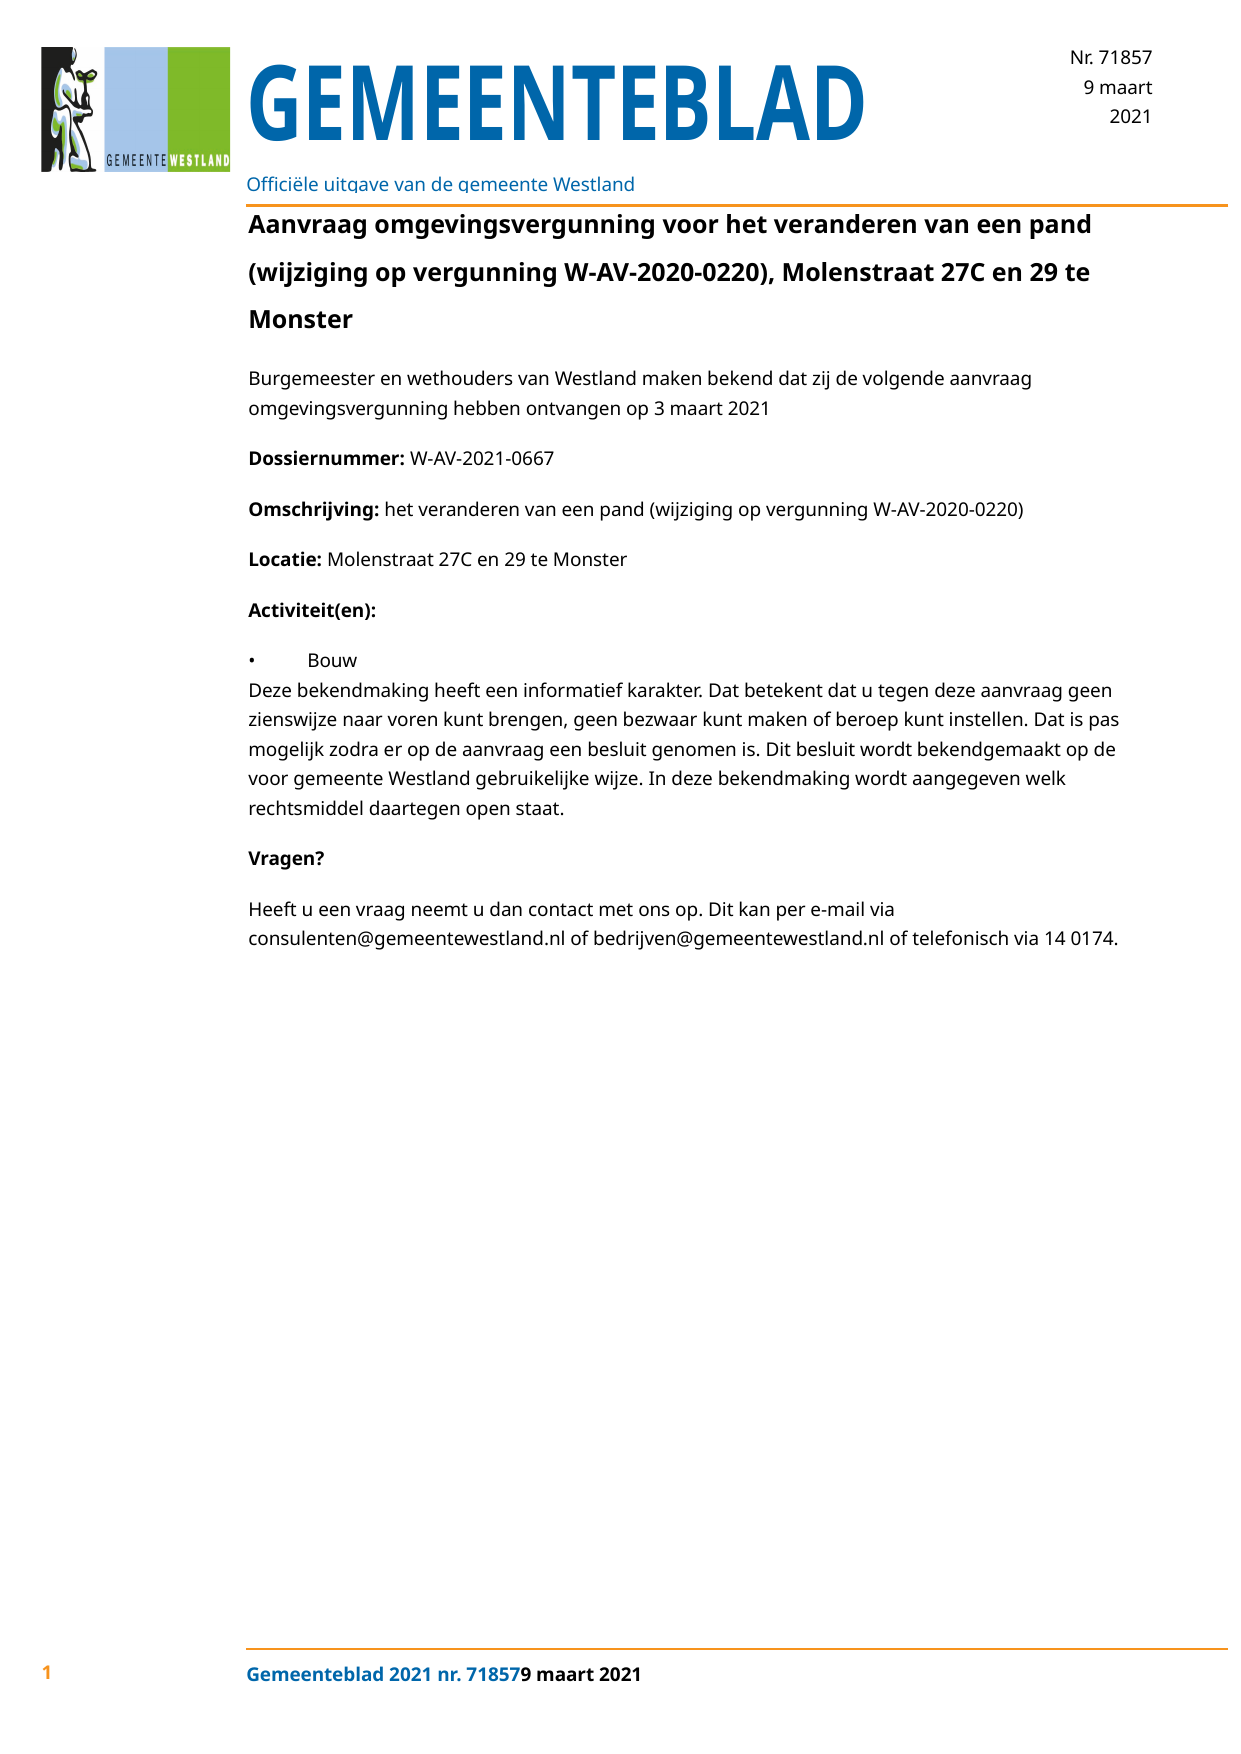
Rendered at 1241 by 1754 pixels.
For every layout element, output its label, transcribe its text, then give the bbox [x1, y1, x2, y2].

text Dossiernummer: W-AV-2021-0667 [248, 446, 1152, 471]
list Bouw [248, 647, 1152, 673]
text Vragen? [248, 846, 1152, 871]
text Heeft u een vraag neemt u dan contact met ons op. Dit kan per e-mail via consulenten@gemeentewestland.nl of bedrijven@gemeentewestland.nl of telefonisch via 14 0174. [248, 896, 1152, 951]
text Locatie: Molenstraat 27C en 29 te Monster [248, 546, 1152, 572]
text Activiteit(en): [248, 597, 1152, 622]
picture [41, 47, 231, 172]
text Burgemeester en wethouders van Westland maken bekend dat zij de volgende aanvraag omgevingsvergunning hebben ontvangen op 3 maart 2021 [248, 366, 1152, 421]
text Omschrijving: het veranderen van een pand (wijziging op vergunning W-AV-2020-0220) [248, 496, 1152, 522]
text Aanvraag omgevingsvergunning voor het veranderen van een pand (wijziging op vergunning W-AV-2020-0220), Molenstraat 27C en 29 te Monster [248, 207, 1152, 336]
text Deze bekendmaking heeft een informatief karakter. Dat betekent dat u tegen deze aanvraag geen zienswijze naar voren kunt brengen, geen bezwaar kunt maken of beroep kunt instellen. Dat is pas mogelijk zodra er op de aanvraag een besluit genomen is. Dit besluit wordt bekendgemaakt op de voor gemeente Westland gebruikelijke wijze. In deze bekendmaking wordt aangegeven welk rechtsmiddel daartegen open staat. [248, 677, 1152, 821]
